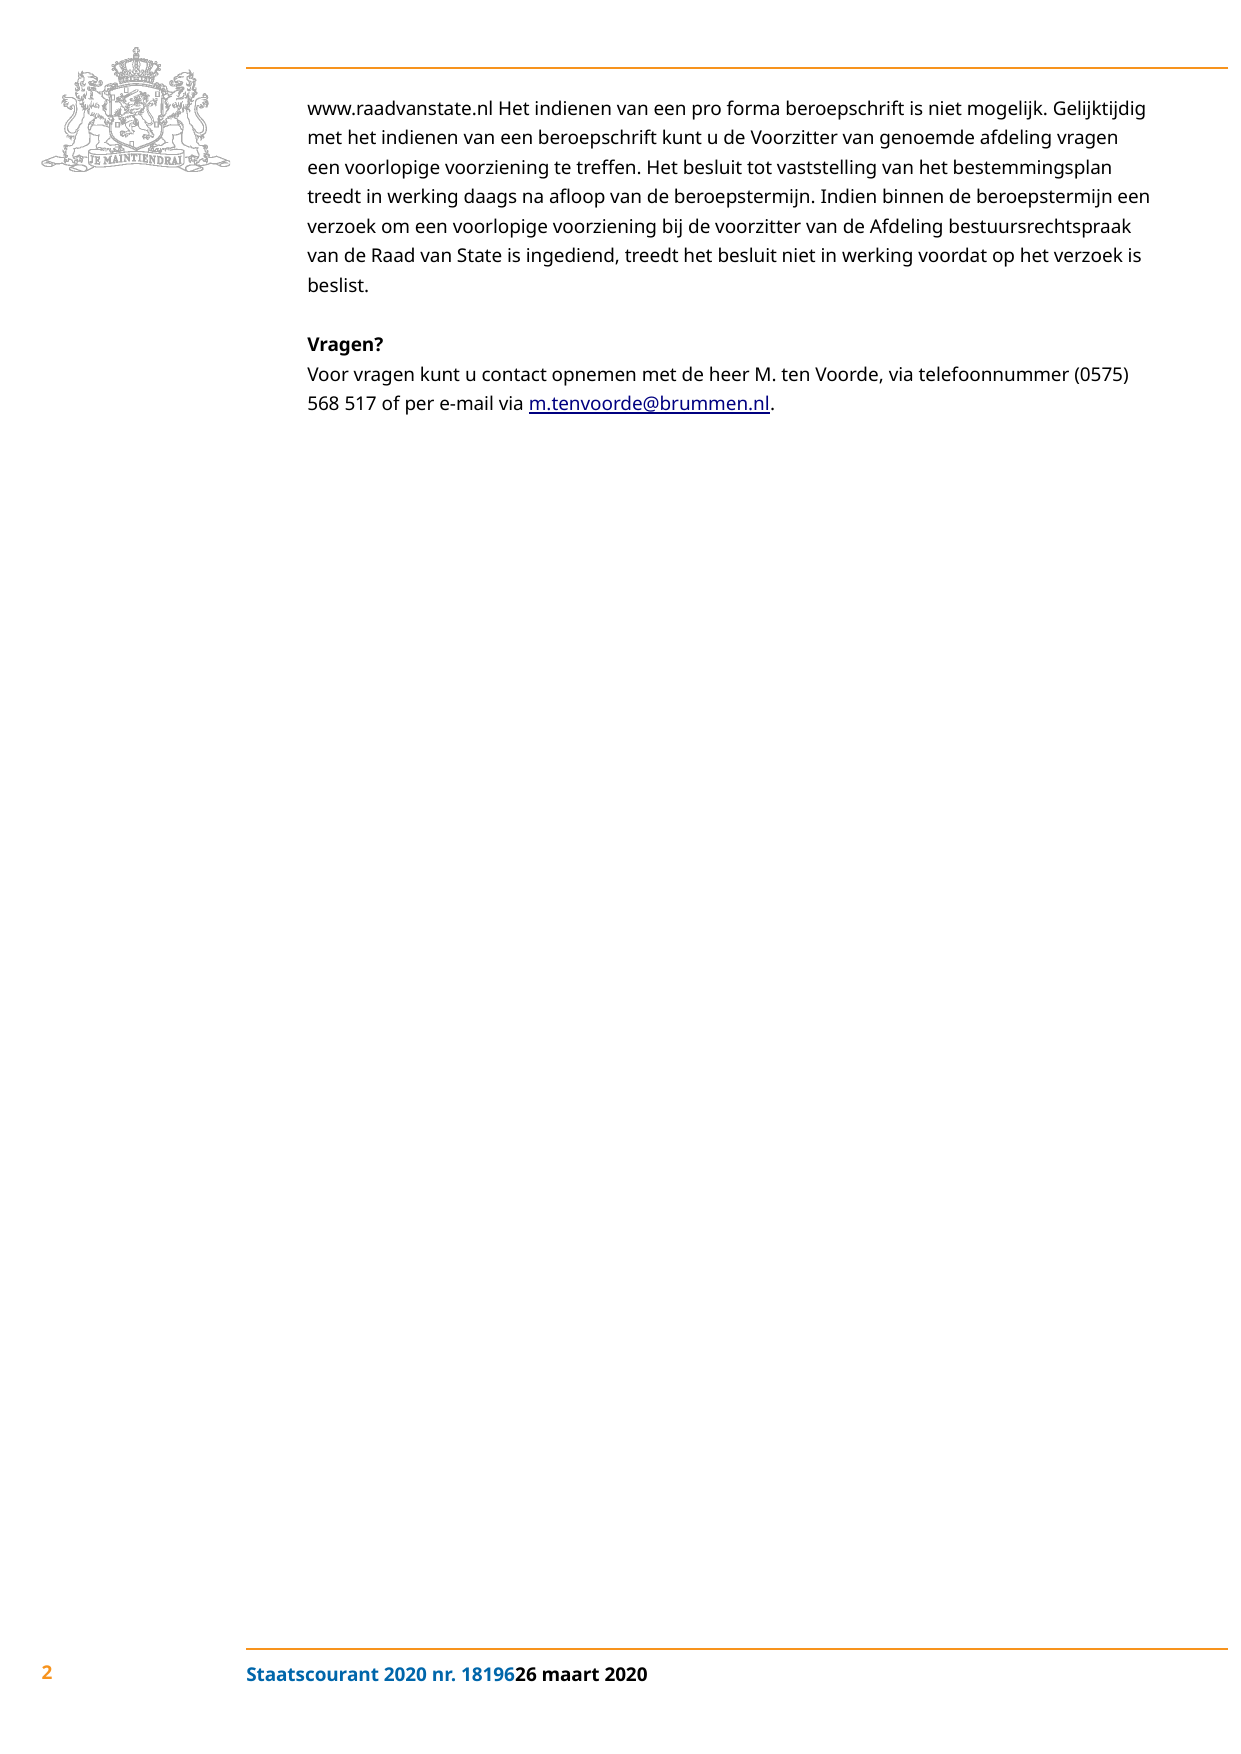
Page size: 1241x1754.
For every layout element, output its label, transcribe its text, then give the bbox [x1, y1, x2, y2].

picture [41, 47, 231, 172]
list Voor vragen kunt u contact opnemen met de heer M. ten Voorde, via telefoonnummer (0575) 568 517 of per e-mail via m.tenvoorde@brummen.nl. [248, 361, 1152, 416]
list www.raadvanstate.nl Het indienen van een pro forma beroepschrift is niet mogelijk. Gelijktijdig met het indienen van een beroepschrift kunt u de Voorzitter van genoemde afdeling vragen een voorlopige voorziening te treffen. Het besluit tot vaststelling van het bestemmingsplan treedt in werking daags na afloop van de beroepstermijn. Indien binnen de beroepstermijn een verzoek om een voorlopige voorziening bij de voorzitter van de Afdeling bestuursrechtspraak van de Raad van State is ingediend, treedt het besluit niet in werking voordat op het verzoek is beslist. [248, 95, 1152, 298]
list Vragen? [248, 331, 1152, 357]
